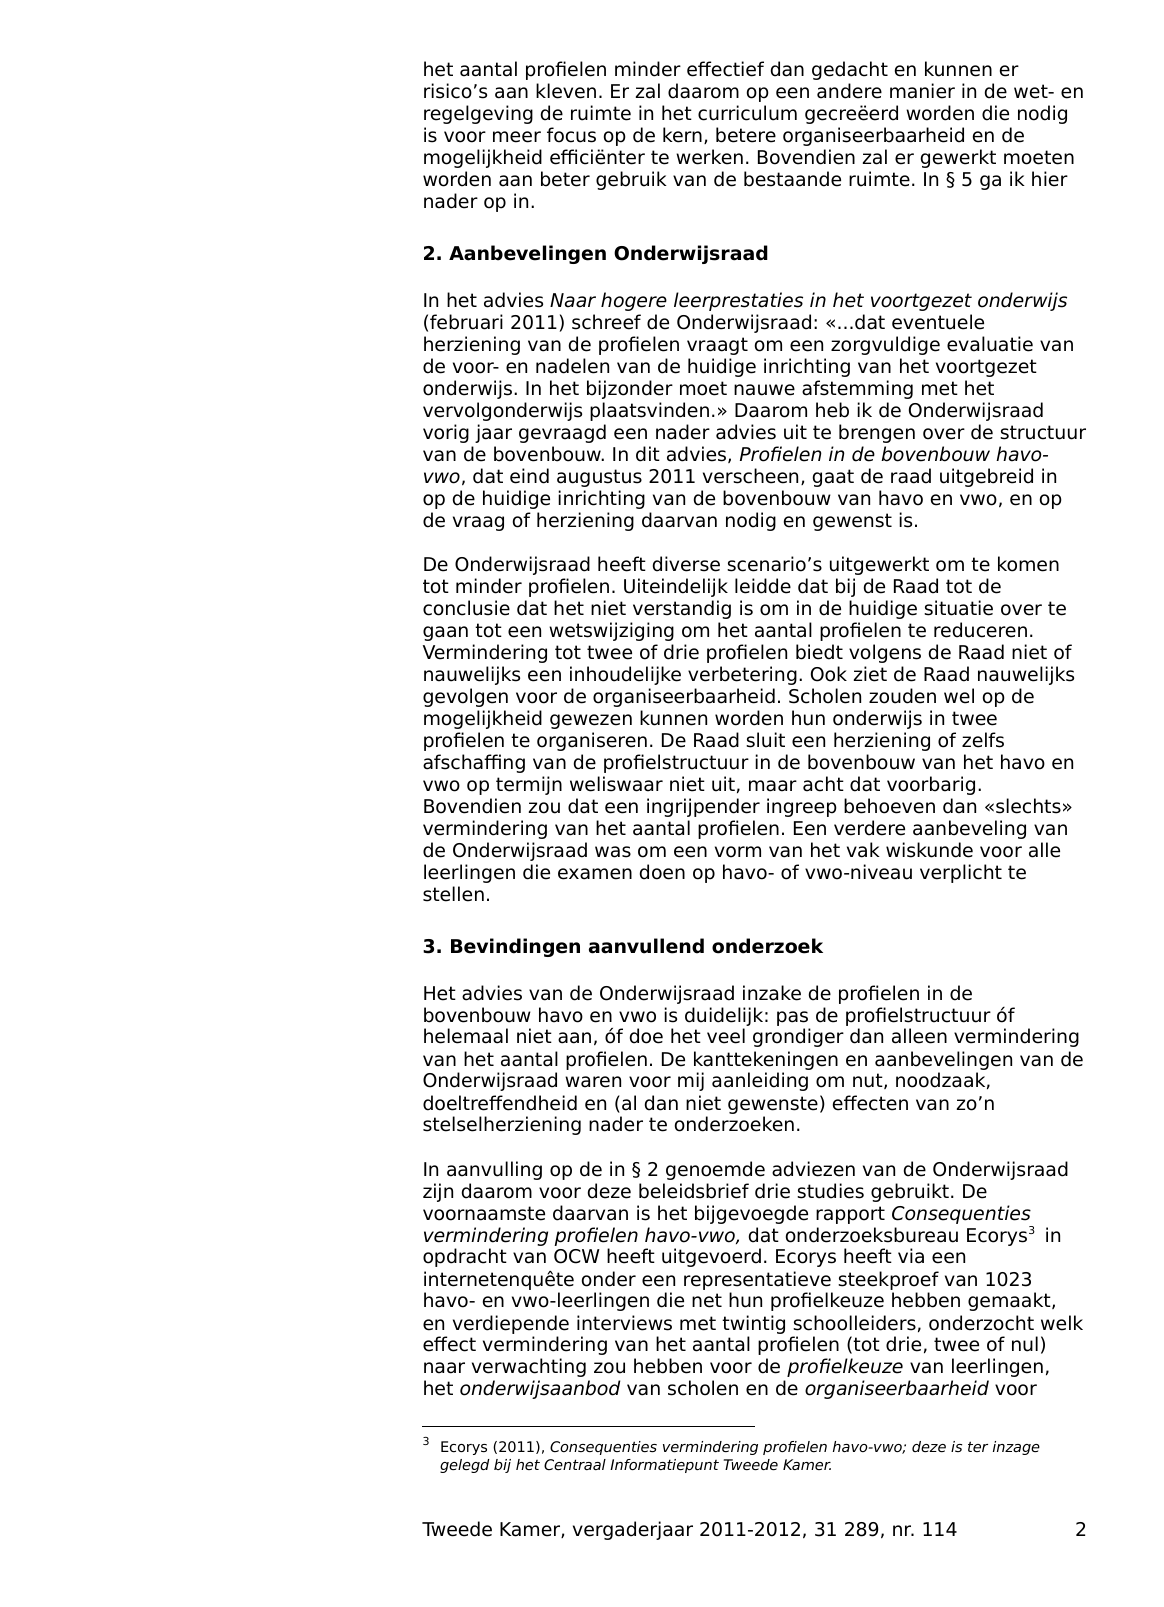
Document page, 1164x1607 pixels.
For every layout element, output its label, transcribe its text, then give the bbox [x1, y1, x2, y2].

text het aantal profielen minder effectief dan gedacht en kunnen er risico’s aan kleven. Er zal daarom op een andere manier in de wet- en regelgeving de ruimte in het curriculum gecreëerd worden die nodig is voor meer focus op de kern, betere organiseerbaarheid en de mogelijkheid efficiënter te werken. Bovendien zal er gewerkt moeten worden aan beter gebruik van de bestaande ruimte. In § 5 ga ik hier nader op in. [422, 59, 1087, 213]
subtitle 2. Aanbevelingen Onderwijsraad [422, 243, 1087, 265]
text Het advies van de Onderwijsraad inzake de profielen in de bovenbouw havo en vwo is duidelijk: pas de profielstructuur óf helemaal niet aan, óf doe het veel grondiger dan alleen vermindering van het aantal profielen. De kanttekeningen en aanbevelingen van de Onderwijsraad waren voor mij aanleiding om nut, noodzaak, doeltreffendheid en (al dan niet gewenste) effecten van zo’n stelselherziening nader te onderzoeken. [422, 982, 1087, 1136]
text Ecorys (2011), Consequenties vermindering profielen havo-vwo; deze is ter inzage gelegd bij het Centraal Informatiepunt Tweede Kamer. [422, 1435, 1087, 1474]
subtitle 3. Bevindingen aanvullend onderzoek [422, 936, 1087, 957]
text In aanvulling op de in § 2 genoemde adviezen van de Onderwijsraad zijn daarom voor deze beleidsbrief drie studies gebruikt. De voornaamste daarvan is het bijgevoegde rapport Consequenties vermindering profielen havo-vwo, dat onderzoeksbureau Ecorys in opdracht van OCW heeft uitgevoerd. Ecorys heeft via een internetenquête onder een representatieve steekproef van 1023 havo- en vwo-leerlingen die net hun profielkeuze hebben gemaakt, en verdiepende interviews met twintig schoolleiders, onderzocht welk effect vermindering van het aantal profielen (tot drie, twee of nul) naar verwachting zou hebben voor de profielkeuze van leerlingen, het onderwijsaanbod van scholen en de organiseerbaarheid voor [422, 1158, 1087, 1400]
text De Onderwijsraad heeft diverse scenario’s uitgewerkt om te komen tot minder profielen. Uiteindelijk leidde dat bij de Raad tot de conclusie dat het niet verstandig is om in de huidige situatie over te gaan tot een wetswijziging om het aantal profielen te reduceren. Vermindering tot twee of drie profielen biedt volgens de Raad niet of nauwelijks een inhoudelijke verbetering. Ook ziet de Raad nauwelijks gevolgen voor de organiseerbaarheid. Scholen zouden wel op de mogelijkheid gewezen kunnen worden hun onderwijs in twee profielen te organiseren. De Raad sluit een herziening of zelfs afschaffing van de profielstructuur in de bovenbouw van het havo en vwo op termijn weliswaar niet uit, maar acht dat voorbarig. Bovendien zou dat een ingrijpender ingreep behoeven dan «slechts» vermindering van het aantal profielen. Een verdere aanbeveling van de Onderwijsraad was om een vorm van het vak wiskunde voor alle leerlingen die examen doen op havo- of vwo-niveau verplicht te stellen. [422, 554, 1087, 906]
text In het advies Naar hogere leerprestaties in het voortgezet onderwijs (februari 2011) schreef de Onderwijsraad: «...dat eventuele herziening van de profielen vraagt om een zorgvuldige evaluatie van de voor- en nadelen van de huidige inrichting van het voortgezet onderwijs. In het bijzonder moet nauwe afstemming met het vervolgonderwijs plaatsvinden.» Daarom heb ik de Onderwijsraad vorig jaar gevraagd een nader advies uit te brengen over de structuur van de bovenbouw. In dit advies, Profielen in de bovenbouw havo-vwo, dat eind augustus 2011 verscheen, gaat de raad uitgebreid in op de huidige inrichting van de bovenbouw van havo en vwo, en op de vraag of herziening daarvan nodig en gewenst is. [422, 290, 1087, 532]
